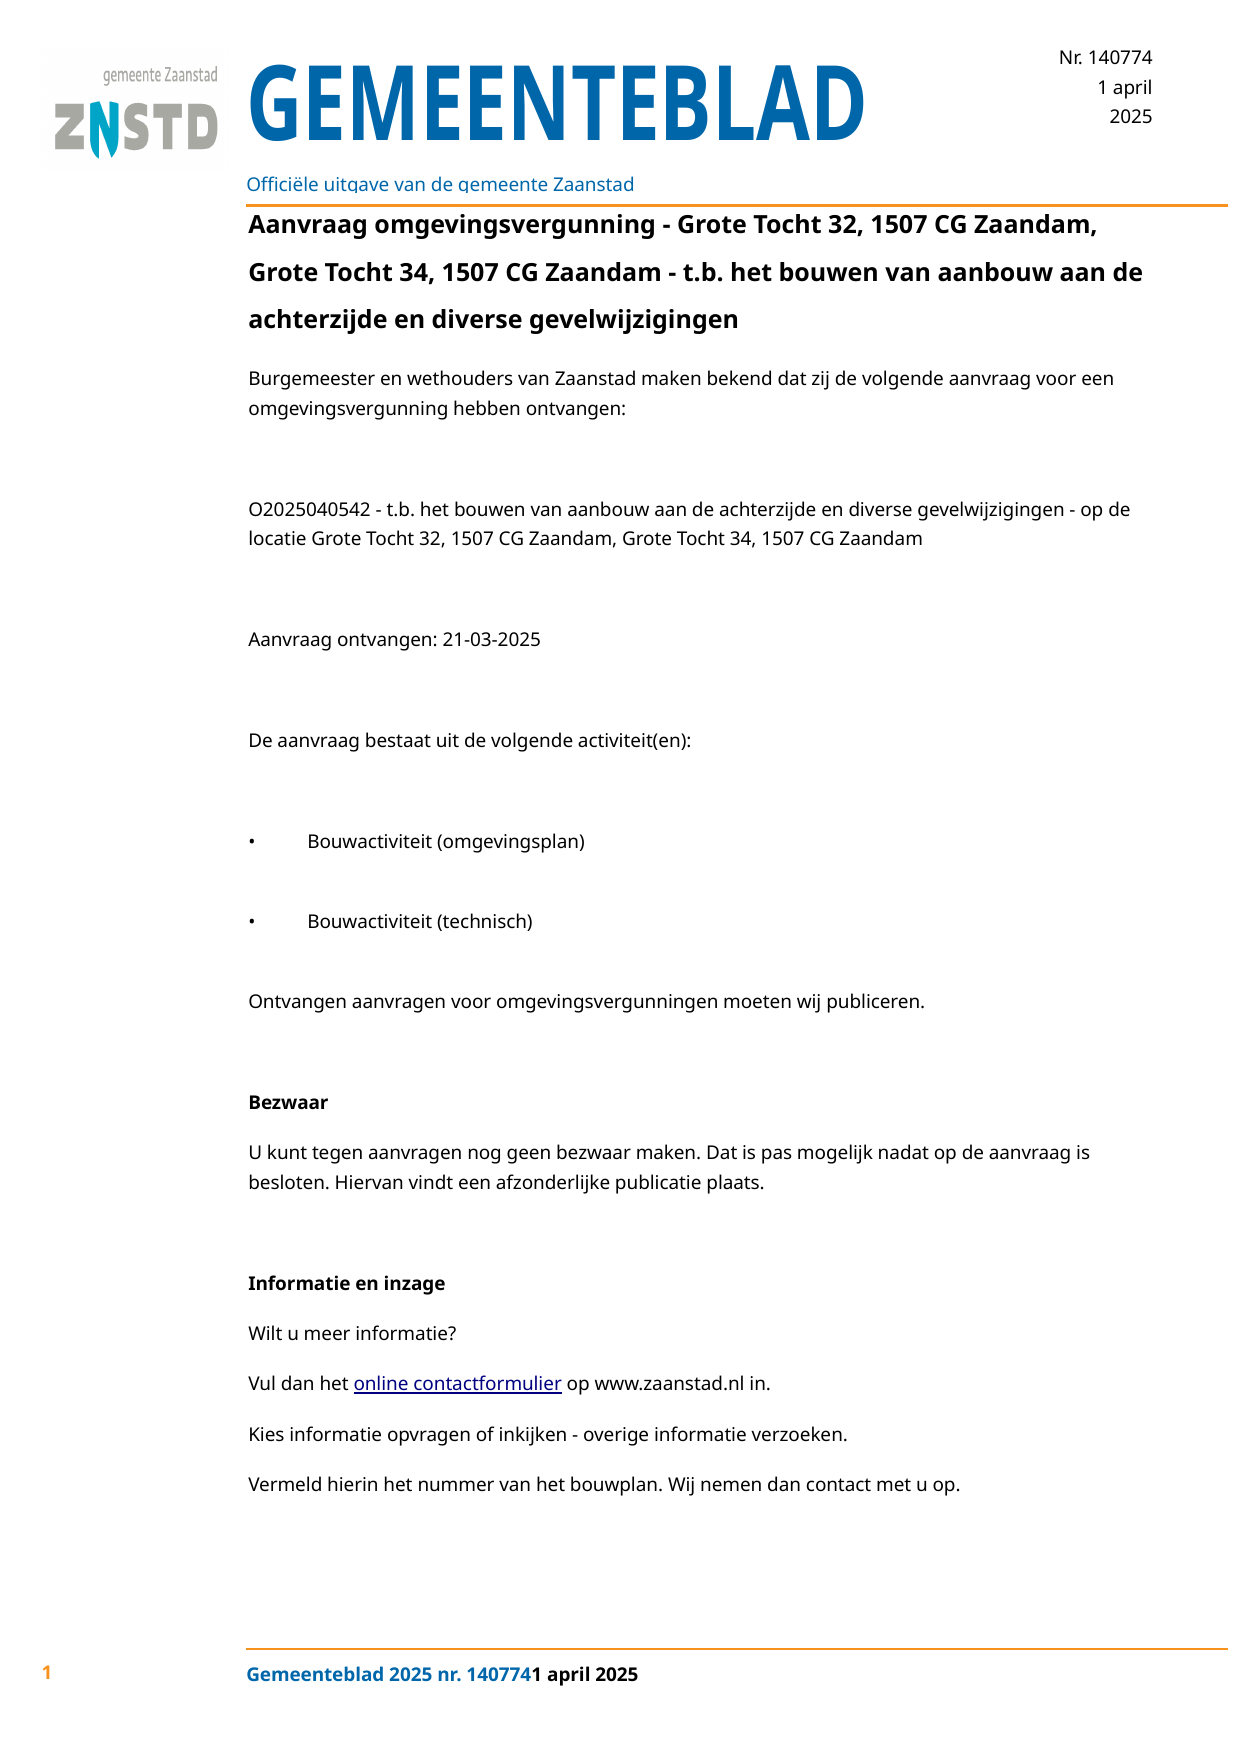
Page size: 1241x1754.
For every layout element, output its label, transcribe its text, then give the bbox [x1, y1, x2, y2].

text Kies informatie opvragen of inkijken - overige informatie verzoeken. [248, 1421, 1152, 1447]
picture [41, 47, 231, 172]
text Vul dan het online contactformulier op www.zaanstad.nl in. [248, 1371, 1152, 1396]
text Wilt u meer informatie? [248, 1320, 1152, 1346]
text Burgemeester en wethouders van Zaanstad maken bekend dat zij de volgende aanvraag voor een omgevingsvergunning hebben ontvangen: [248, 366, 1152, 421]
text De aanvraag bestaat uit de volgende activiteit(en): [248, 727, 1152, 753]
text Bezwaar [248, 1089, 1152, 1114]
text U kunt tegen aanvragen nog geen bezwaar maken. Dat is pas mogelijk nadat op de aanvraag is besloten. Hiervan vindt een afzonderlijke publicatie plaats. [248, 1139, 1152, 1194]
text Aanvraag ontvangen: 21-03-2025 [248, 626, 1152, 652]
list Bouwactiviteit (technisch) [248, 908, 1152, 934]
text Informatie en inzage [248, 1270, 1152, 1295]
text O2025040542 - t.b. het bouwen van aanbouw aan de achterzijde en diverse gevelwijzigingen - op de locatie Grote Tocht 32, 1507 CG Zaandam, Grote Tocht 34, 1507 CG Zaandam [248, 496, 1152, 551]
text Aanvraag omgevingsvergunning - Grote Tocht 32, 1507 CG Zaandam, Grote Tocht 34, 1507 CG Zaandam - t.b. het bouwen van aanbouw aan de achterzijde en diverse gevelwijzigingen [248, 207, 1152, 336]
text Ontvangen aanvragen voor omgevingsvergunningen moeten wij publiceren. [248, 988, 1152, 1014]
text Vermeld hierin het nummer van het bouwplan. Wij nemen dan contact met u op. [248, 1471, 1152, 1497]
list Bouwactiviteit (omgevingsplan) [248, 828, 1152, 854]
